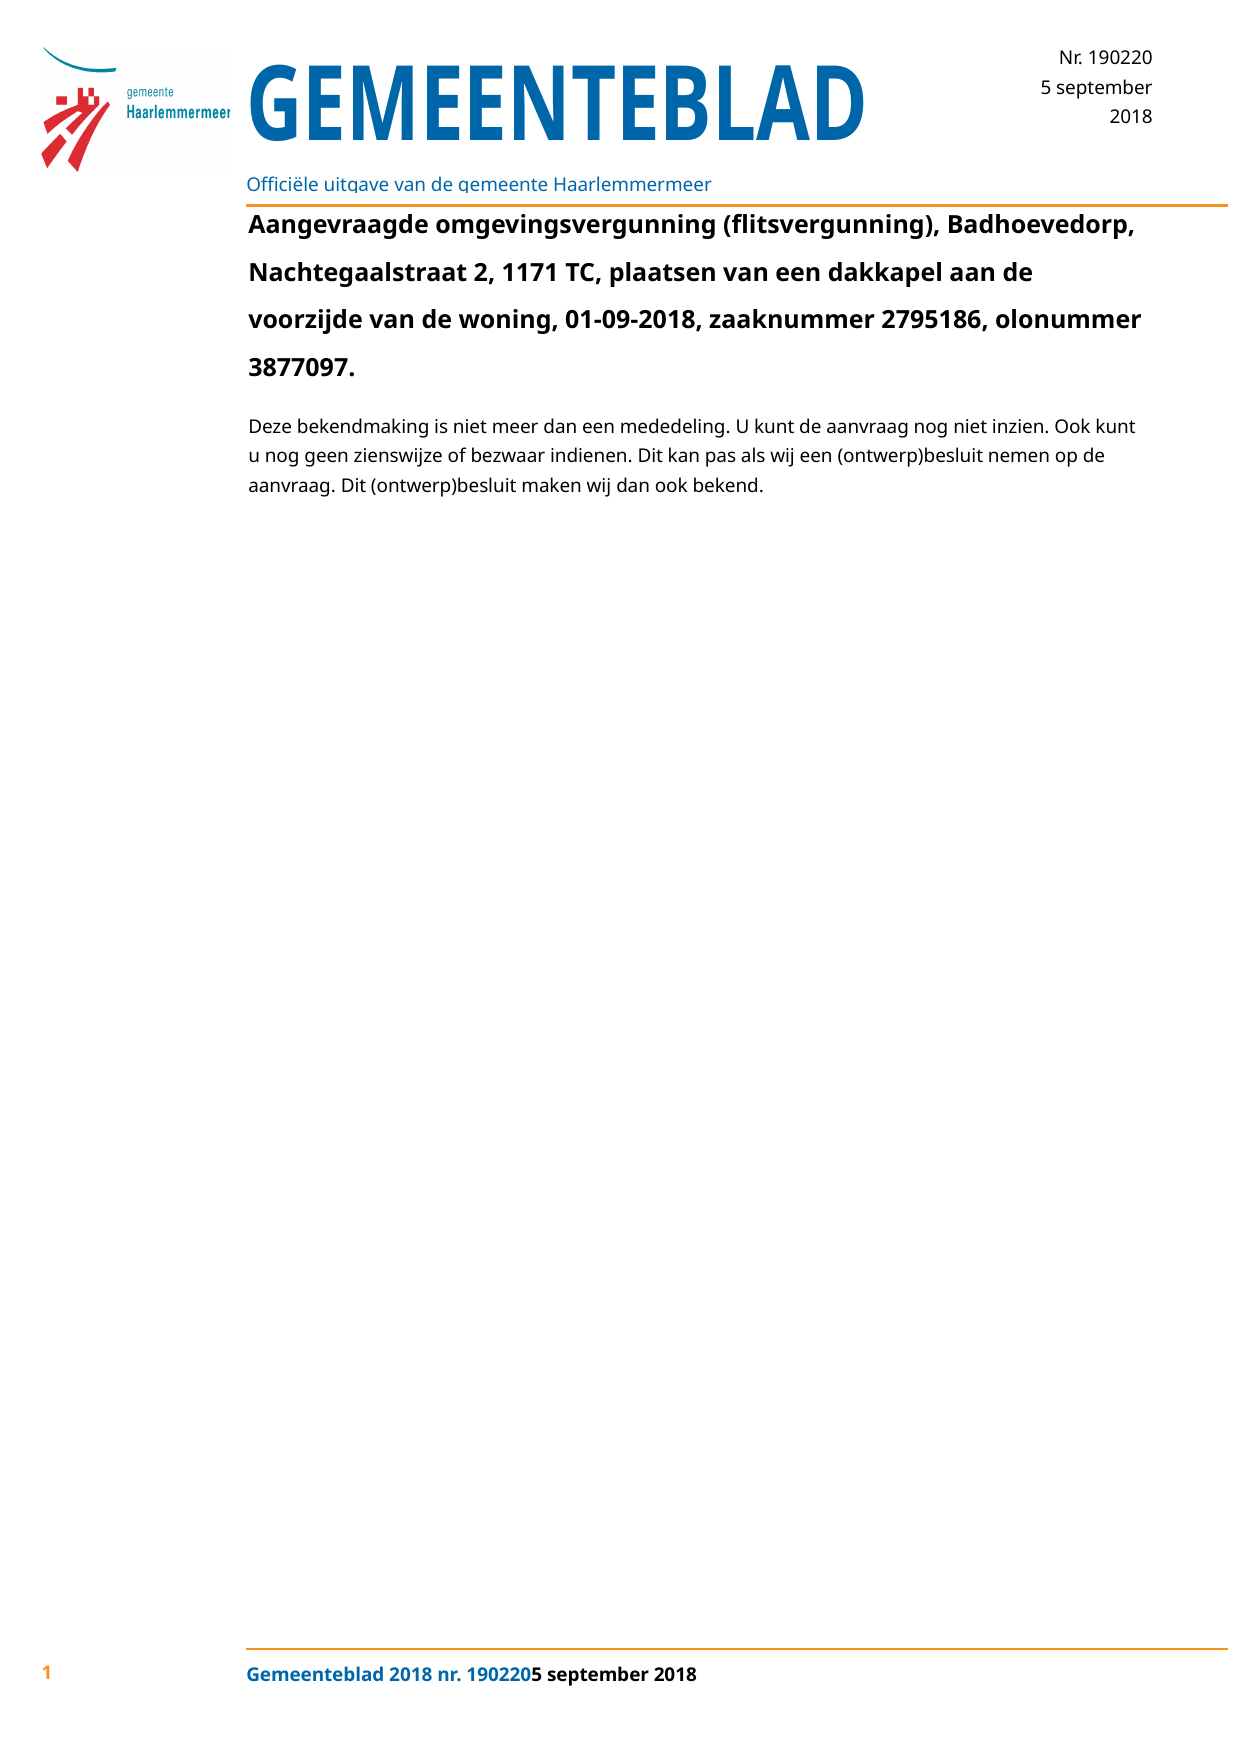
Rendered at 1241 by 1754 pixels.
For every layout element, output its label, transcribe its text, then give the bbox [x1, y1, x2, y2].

text Aangevraagde omgevingsvergunning (flitsvergunning), Badhoevedorp, Nachtegaalstraat 2, 1171 TC, plaatsen van een dakkapel aan de voorzijde van de woning, 01-09-2018, zaaknummer 2795186, olonummer 3877097. [248, 207, 1152, 384]
text Deze bekendmaking is niet meer dan een mededeling. U kunt de aanvraag nog niet inzien. Ook kunt u nog geen zienswijze of bezwaar indienen. Dit kan pas als wij een (ontwerp)besluit nemen op de aanvraag. Dit (ontwerp)besluit maken wij dan ook bekend. [248, 413, 1152, 498]
picture [41, 47, 231, 172]
